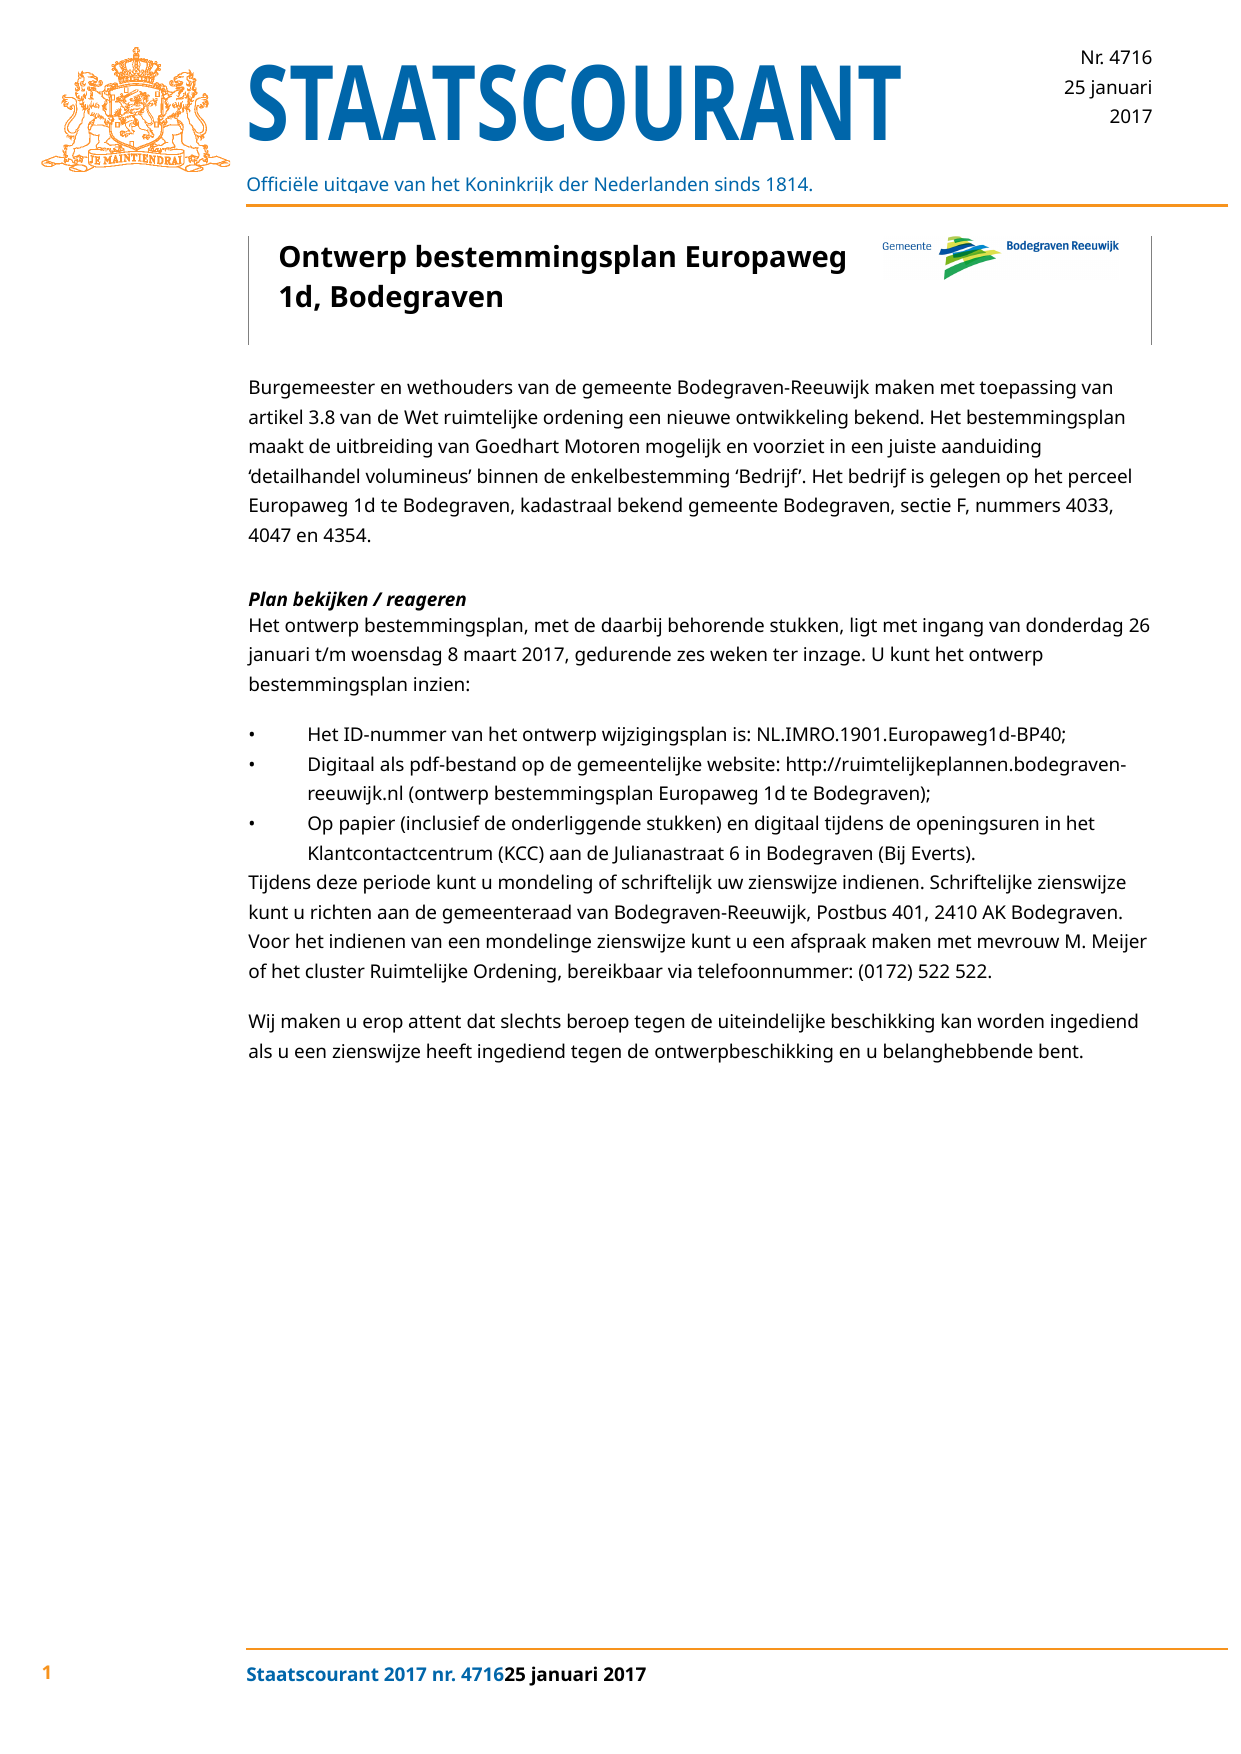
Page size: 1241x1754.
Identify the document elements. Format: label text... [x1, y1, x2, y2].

list Op papier (inclusief de onderliggende stukken) en digitaal tijdens de openingsuren in het Klantcontactcentrum (KCC) aan de Julianastraat 6 in Bodegraven (Bij Everts). [248, 810, 1152, 866]
list Digitaal als pdf-bestand op de gemeentelijke website: http://ruimtelijkeplannen.bodegraven-reeuwijk.nl (ontwerp bestemmingsplan Europaweg 1d te Bodegraven); [248, 751, 1152, 806]
text Burgemeester en wethouders van de gemeente Bodegraven-Reeuwijk maken met toepassing van artikel 3.8 van de Wet ruimtelijke ordening een nieuwe ontwikkeling bekend. Het bestemmingsplan maakt de uitbreiding van Goedhart Motoren mogelijk en voorziet in een juiste aanduiding ‘detailhandel volumineus’ binnen de enkelbestemming ‘Bedrijf’. Het bedrijf is gelegen op het perceel Europaweg 1d te Bodegraven, kadastraal bekend gemeente Bodegraven, sectie F, nummers 4033, 4047 en 4354. [248, 374, 1152, 548]
list Het ID-nummer van het ontwerp wijzigingsplan is: NL.IMRO.1901.Europaweg1d-BP40; [248, 721, 1152, 747]
text Tijdens deze periode kunt u mondeling of schriftelijk uw zienswijze indienen. Schriftelijke zienswijze kunt u richten aan de gemeenteraad van Bodegraven-Reeuwijk, Postbus 401, 2410 AK Bodegraven. Voor het indienen van een mondelinge zienswijze kunt u een afspraak maken met mevrouw M. Meijer of het cluster Ruimtelijke Ordening, bereikbaar via telefoonnummer: (0172) 522 522. [248, 869, 1152, 984]
text Wij maken u erop attent dat slechts beroep tegen de uiteindelijke beschikking kan worden ingediend als u een zienswijze heeft ingediend tegen de ontwerpbeschikking en u belanghebbende bent. [248, 1008, 1152, 1064]
text Het ontwerp bestemmingsplan, met de daarbij behorende stukken, ligt met ingang van donderdag 26 januari t/m woensdag 8 maart 2017, gedurende zes weken ter inzage. U kunt het ontwerp bestemmingsplan inzien: [248, 612, 1152, 697]
picture [41, 47, 231, 172]
picture [882, 236, 1119, 280]
table_header Ontwerp bestemmingsplan Europaweg 1d, Bodegraven [249, 236, 850, 345]
text Plan bekijken / reageren [248, 586, 1152, 612]
table_header [850, 236, 1151, 345]
